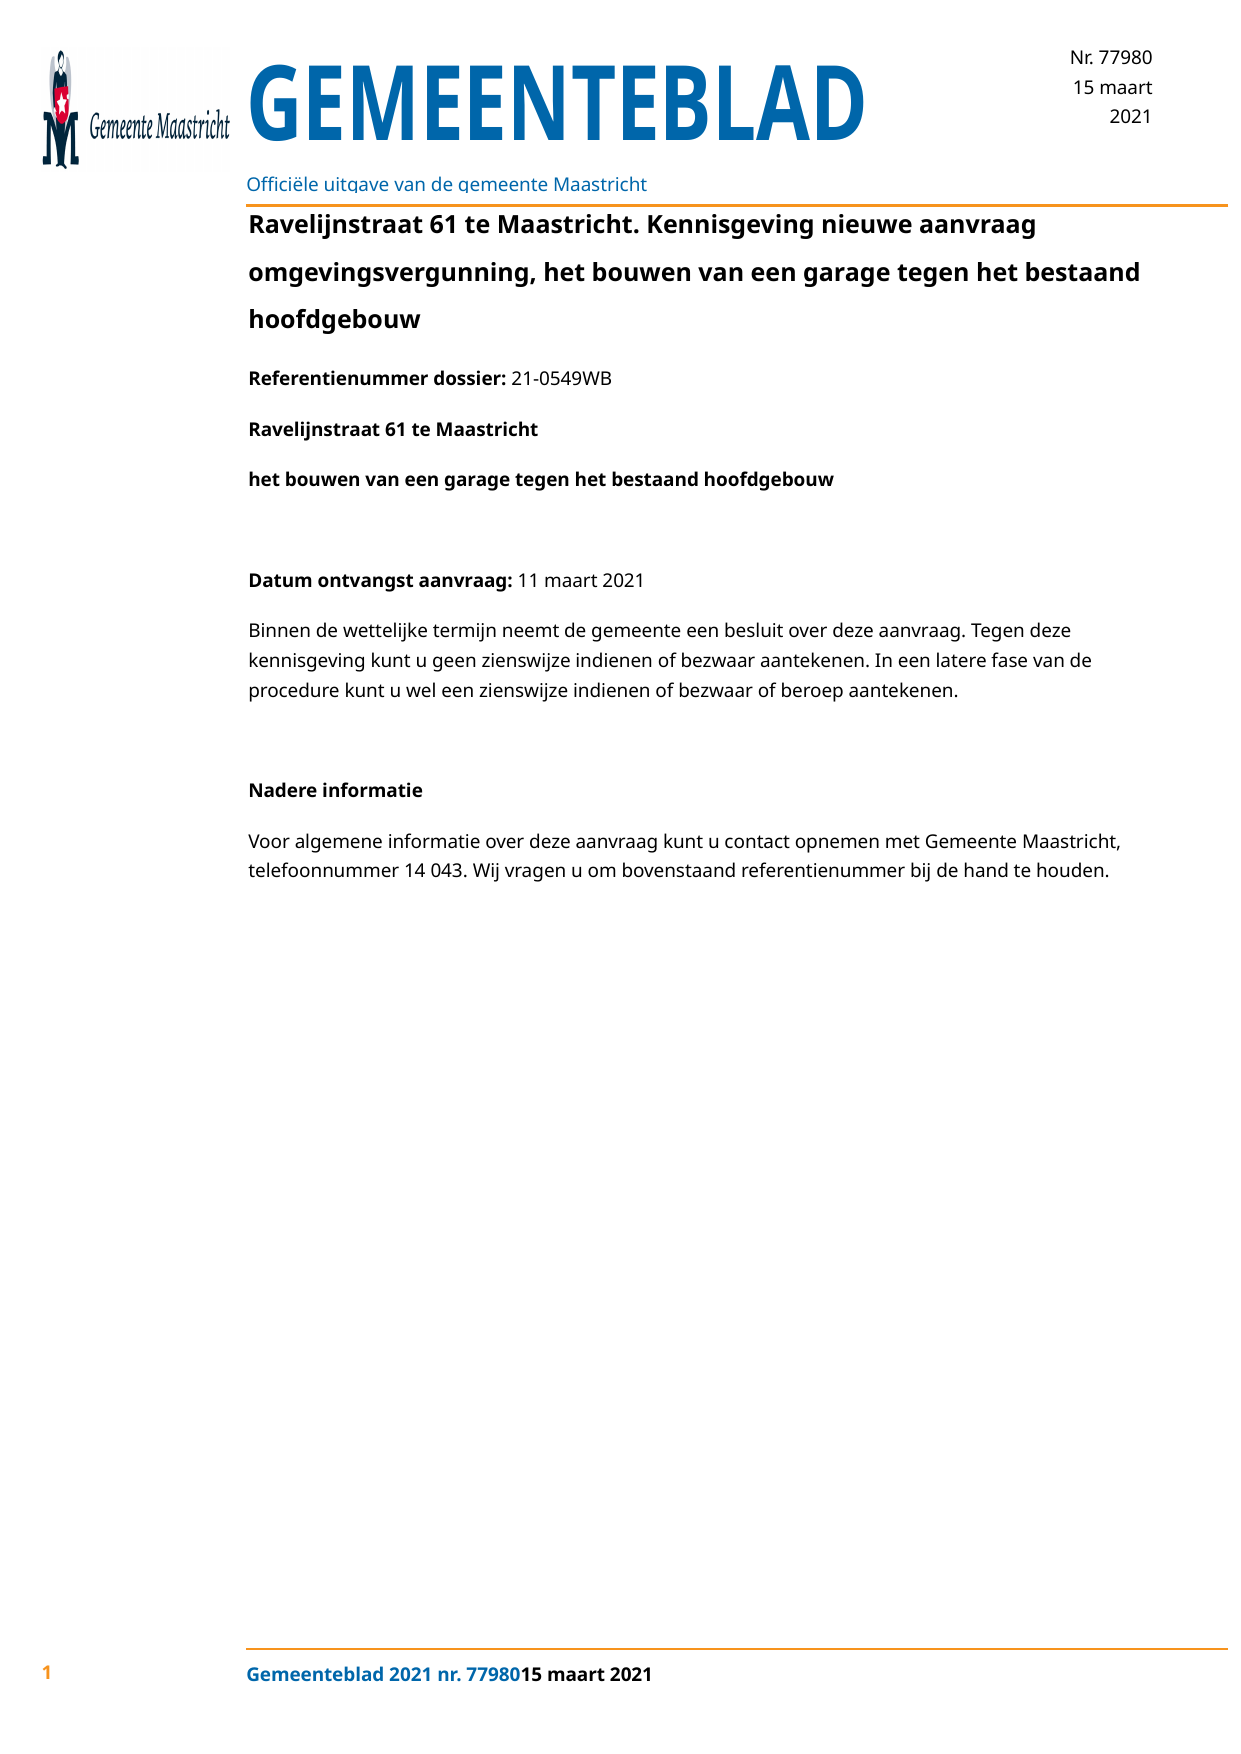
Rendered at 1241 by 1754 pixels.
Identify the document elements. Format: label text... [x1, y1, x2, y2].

text Ravelijnstraat 61 te Maastricht. Kennisgeving nieuwe aanvraag omgevingsvergunning, het bouwen van een garage tegen het bestaand hoofdgebouw [248, 207, 1152, 336]
text Datum ontvangst aanvraag: 11 maart 2021 [248, 567, 1152, 593]
picture [41, 47, 231, 172]
text Nadere informatie [248, 778, 1152, 803]
text Ravelijnstraat 61 te Maastricht [248, 416, 1152, 442]
text Referentienummer dossier: 21-0549WB [248, 366, 1152, 391]
text Voor algemene informatie over deze aanvraag kunt u contact opnemen met Gemeente Maastricht, telefoonnummer 14 043. Wij vragen u om bovenstaand referentienummer bij de hand te houden. [248, 828, 1152, 883]
text Binnen de wettelijke termijn neemt de gemeente een besluit over deze aanvraag. Tegen deze kennisgeving kunt u geen zienswijze indienen of bezwaar aantekenen. In een latere fase van de procedure kunt u wel een zienswijze indienen of bezwaar of beroep aantekenen. [248, 618, 1152, 702]
text het bouwen van een garage tegen het bestaand hoofdgebouw [248, 466, 1152, 492]
